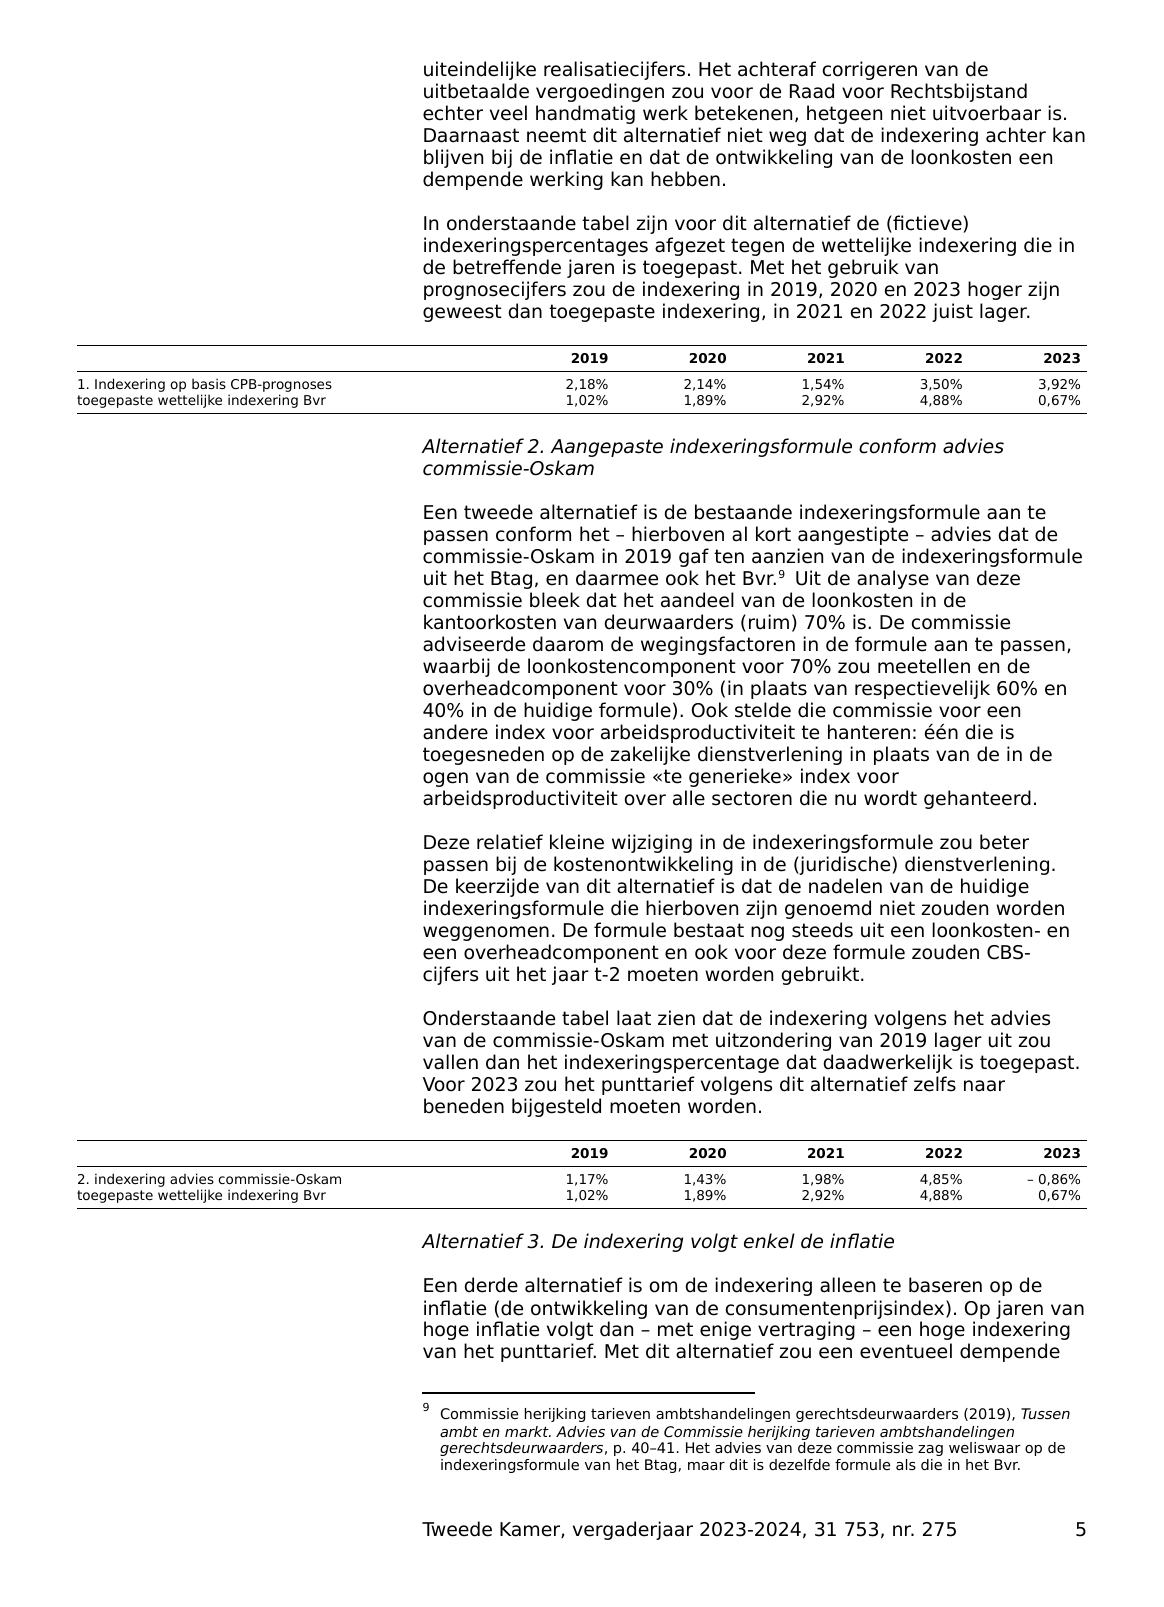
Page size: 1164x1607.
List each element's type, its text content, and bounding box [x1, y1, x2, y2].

table_cell 1,02% [496, 1188, 614, 1208]
table_cell 0,67% [969, 393, 1087, 413]
table_cell 2,18% [496, 372, 614, 392]
table_cell 2. indexering advies commissie-Oskam [77, 1167, 496, 1188]
table_header 2020 [614, 346, 732, 371]
table_cell – 0,86% [969, 1167, 1087, 1188]
table_header 2019 [496, 1141, 614, 1166]
table_cell 2,92% [732, 1188, 850, 1208]
table_header 2021 [732, 1141, 850, 1166]
table_header 2020 [614, 1141, 732, 1166]
table_cell 1. Indexering op basis CPB-prognoses [77, 372, 496, 392]
table_cell 2,14% [614, 372, 732, 392]
table_header 2022 [850, 1141, 968, 1166]
text Een derde alternatief is om de indexering alleen te baseren op de inflatie (de ontwikkeling van de consumentenprijsindex). Op jaren van hoge inflatie volgt dan – met enige vertraging – een hoge indexering van het punttarief. Met dit alternatief zou een eventueel dempende [422, 1275, 1087, 1363]
table_header 2023 [969, 1141, 1087, 1166]
table_cell 1,89% [614, 393, 732, 413]
table_cell 1,98% [732, 1167, 850, 1188]
table_cell 1,02% [496, 393, 614, 413]
table_cell 4,88% [850, 1188, 968, 1208]
table_cell 4,85% [850, 1167, 968, 1188]
table_header 2021 [732, 346, 850, 371]
table_cell 3,50% [850, 372, 968, 392]
table_cell 1,89% [614, 1188, 732, 1208]
table_header 2019 [496, 346, 614, 371]
text Deze relatief kleine wijziging in de indexeringsformule zou beter passen bij de kostenontwikkeling in de (juridische) dienstverlening. De keerzijde van dit alternatief is dat de nadelen van de huidige indexeringsformule die hierboven zijn genoemd niet zouden worden weggenomen. De formule bestaat nog steeds uit een loonkosten- en een overheadcomponent en ook voor deze formule zouden CBS-cijfers uit het jaar t-2 moeten worden gebruikt. [422, 832, 1087, 986]
table_cell 0,67% [969, 1188, 1087, 1208]
subtitle Alternatief 2. Aangepaste indexeringsformule conform advies commissie-Oskam [422, 436, 1087, 480]
table_cell 4,88% [850, 393, 968, 413]
text Commissie herijking tarieven ambtshandelingen gerechtsdeurwaarders (2019), Tussen ambt en markt. Advies van de Commissie herijking tarieven ambtshandelingen gerechtsdeurwaarders, p. 40–41. Het advies van deze commissie zag weliswaar op de indexeringsformule van het Btag, maar dit is dezelfde formule als die in het Bvr. [422, 1402, 1087, 1474]
subtitle Alternatief 3. De indexering volgt enkel de inflatie [422, 1231, 1087, 1253]
table_cell 1,17% [496, 1167, 614, 1188]
text Onderstaande tabel laat zien dat de indexering volgens het advies van de commissie-Oskam met uitzondering van 2019 lager uit zou vallen dan het indexeringspercentage dat daadwerkelijk is toegepast. Voor 2023 zou het punttarief volgens dit alternatief zelfs naar beneden bijgesteld moeten worden. [422, 1008, 1087, 1118]
text Een tweede alternatief is de bestaande indexeringsformule aan te passen conform het – hierboven al kort aangestipte – advies dat de commissie-Oskam in 2019 gaf ten aanzien van de indexeringsformule uit het Btag, en daarmee ook het Bvr. Uit de analyse van deze commissie bleek dat het aandeel van de loonkosten in de kantoorkosten van deurwaarders (ruim) 70% is. De commissie adviseerde daarom de wegingsfactoren in de formule aan te passen, waarbij de loonkostencomponent voor 70% zou meetellen en de overheadcomponent voor 30% (in plaats van respectievelijk 60% en 40% in de huidige formule). Ook stelde die commissie voor een andere index voor arbeidsproductiviteit te hanteren: één die is toegesneden op de zakelijke dienstverlening in plaats van de in de ogen van de commissie «te generieke» index voor arbeidsproductiviteit over alle sectoren die nu wordt gehanteerd. [422, 502, 1087, 810]
table_header 2022 [850, 346, 968, 371]
table_header [77, 346, 496, 371]
table_header [77, 1141, 496, 1166]
table_cell 1,54% [732, 372, 850, 392]
table_header 2023 [969, 346, 1087, 371]
table_cell toegepaste wettelijke indexering Bvr [77, 393, 496, 413]
table_cell 2,92% [732, 393, 850, 413]
text In onderstaande tabel zijn voor dit alternatief de (fictieve) indexeringspercentages afgezet tegen de wettelijke indexering die in de betreffende jaren is toegepast. Met het gebruik van prognosecijfers zou de indexering in 2019, 2020 en 2023 hoger zijn geweest dan toegepaste indexering, in 2021 en 2022 juist lager. [422, 213, 1087, 323]
table_cell 1,43% [614, 1167, 732, 1188]
text uiteindelijke realisatiecijfers. Het achteraf corrigeren van de uitbetaalde vergoedingen zou voor de Raad voor Rechtsbijstand echter veel handmatig werk betekenen, hetgeen niet uitvoerbaar is. Daarnaast neemt dit alternatief niet weg dat de indexering achter kan blijven bij de inflatie en dat de ontwikkeling van de loonkosten een dempende werking kan hebben. [422, 59, 1087, 191]
table_cell 3,92% [969, 372, 1087, 392]
table_cell toegepaste wettelijke indexering Bvr [77, 1188, 496, 1208]
